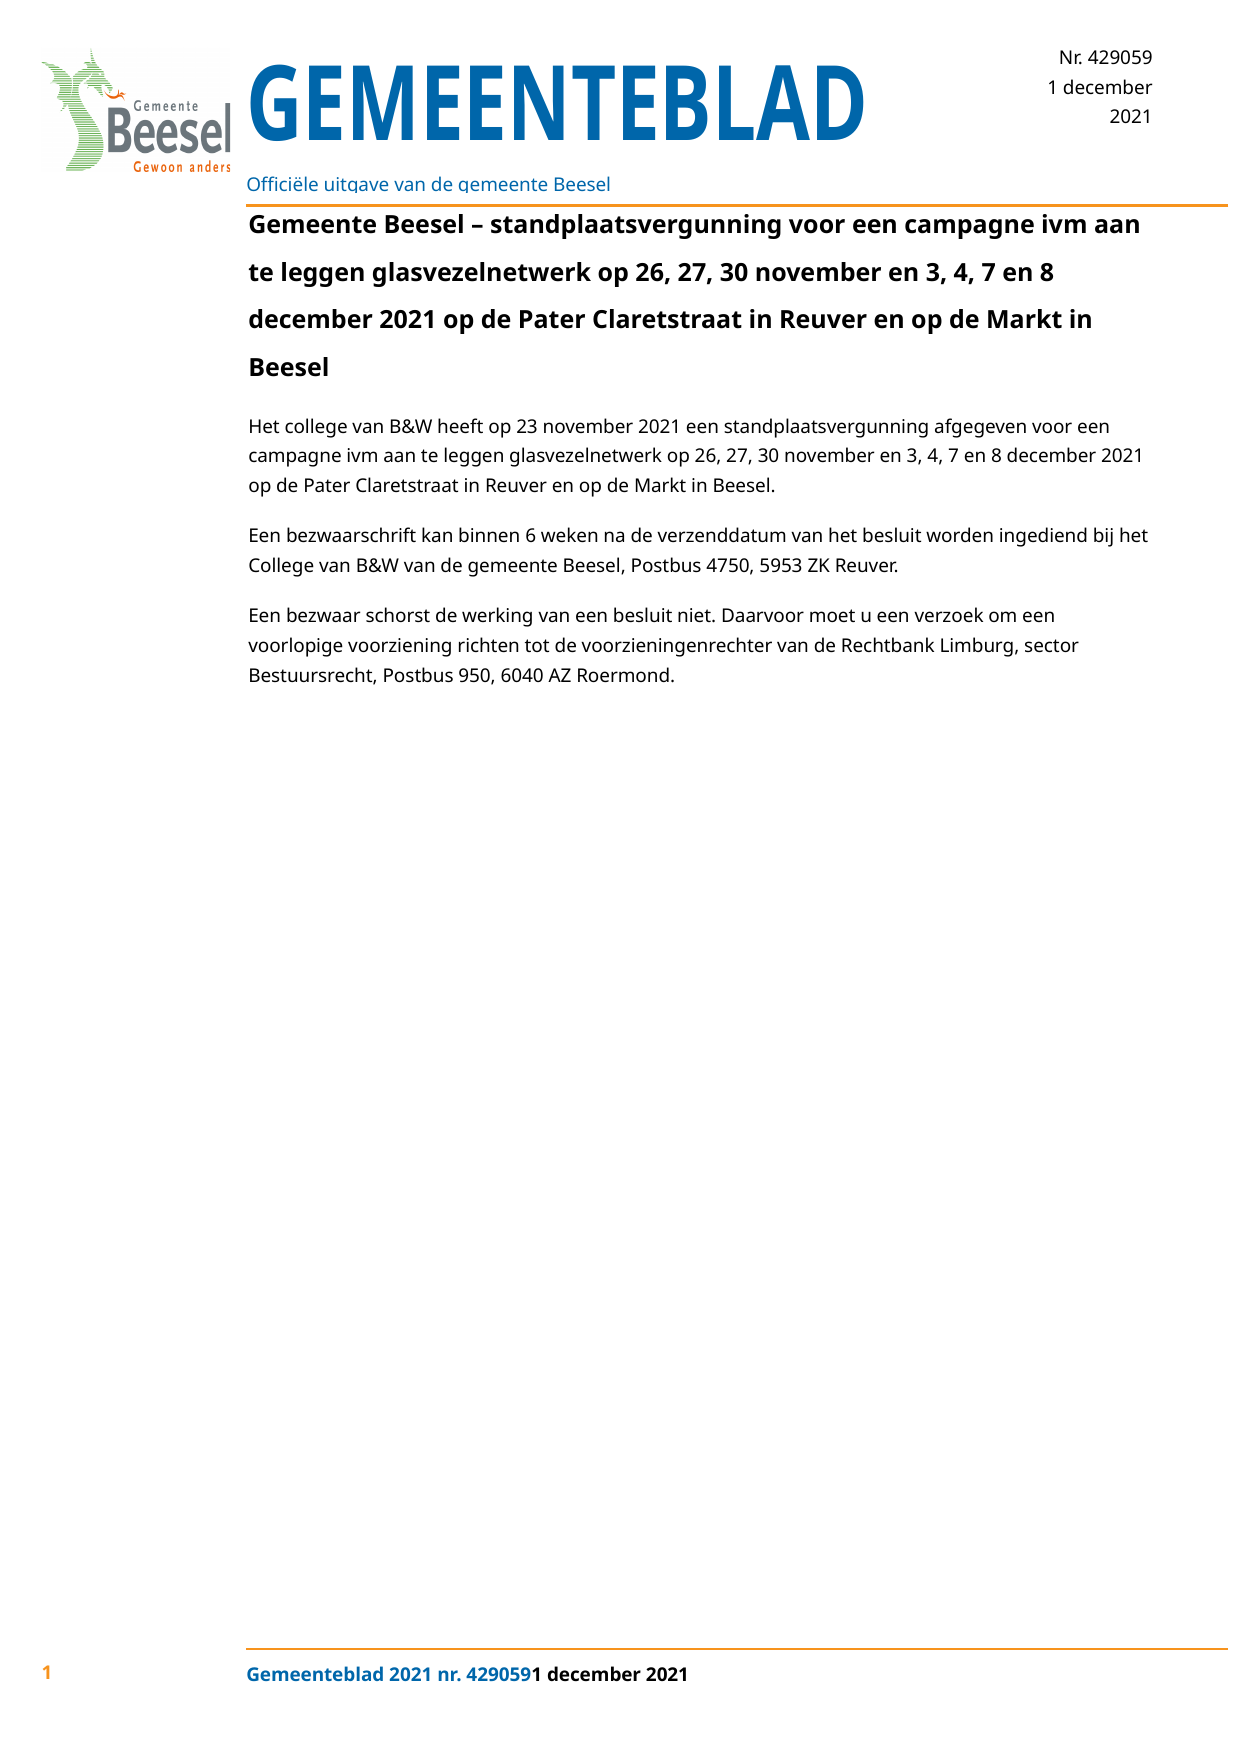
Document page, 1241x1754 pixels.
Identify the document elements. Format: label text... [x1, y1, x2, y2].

picture [41, 47, 231, 172]
text Het college van B&W heeft op 23 november 2021 een standplaatsvergunning afgegeven voor een campagne ivm aan te leggen glasvezelnetwerk op 26, 27, 30 november en 3, 4, 7 en 8 december 2021 op de Pater Claretstraat in Reuver en op de Markt in Beesel. [248, 413, 1152, 498]
text Een bezwaarschrift kan binnen 6 weken na de verzenddatum van het besluit worden ingediend bij het College van B&W van de gemeente Beesel, Postbus 4750, 5953 ZK Reuver. [248, 523, 1152, 578]
text Gemeente Beesel – standplaatsvergunning voor een campagne ivm aan te leggen glasvezelnetwerk op 26, 27, 30 november en 3, 4, 7 en 8 december 2021 op de Pater Claretstraat in Reuver en op de Markt in Beesel [248, 207, 1152, 384]
text Een bezwaar schorst de werking van een besluit niet. Daarvoor moet u een verzoek om een voorlopige voorziening richten tot de voorzieningenrechter van de Rechtbank Limburg, sector Bestuursrecht, Postbus 950, 6040 AZ Roermond. [248, 603, 1152, 688]
